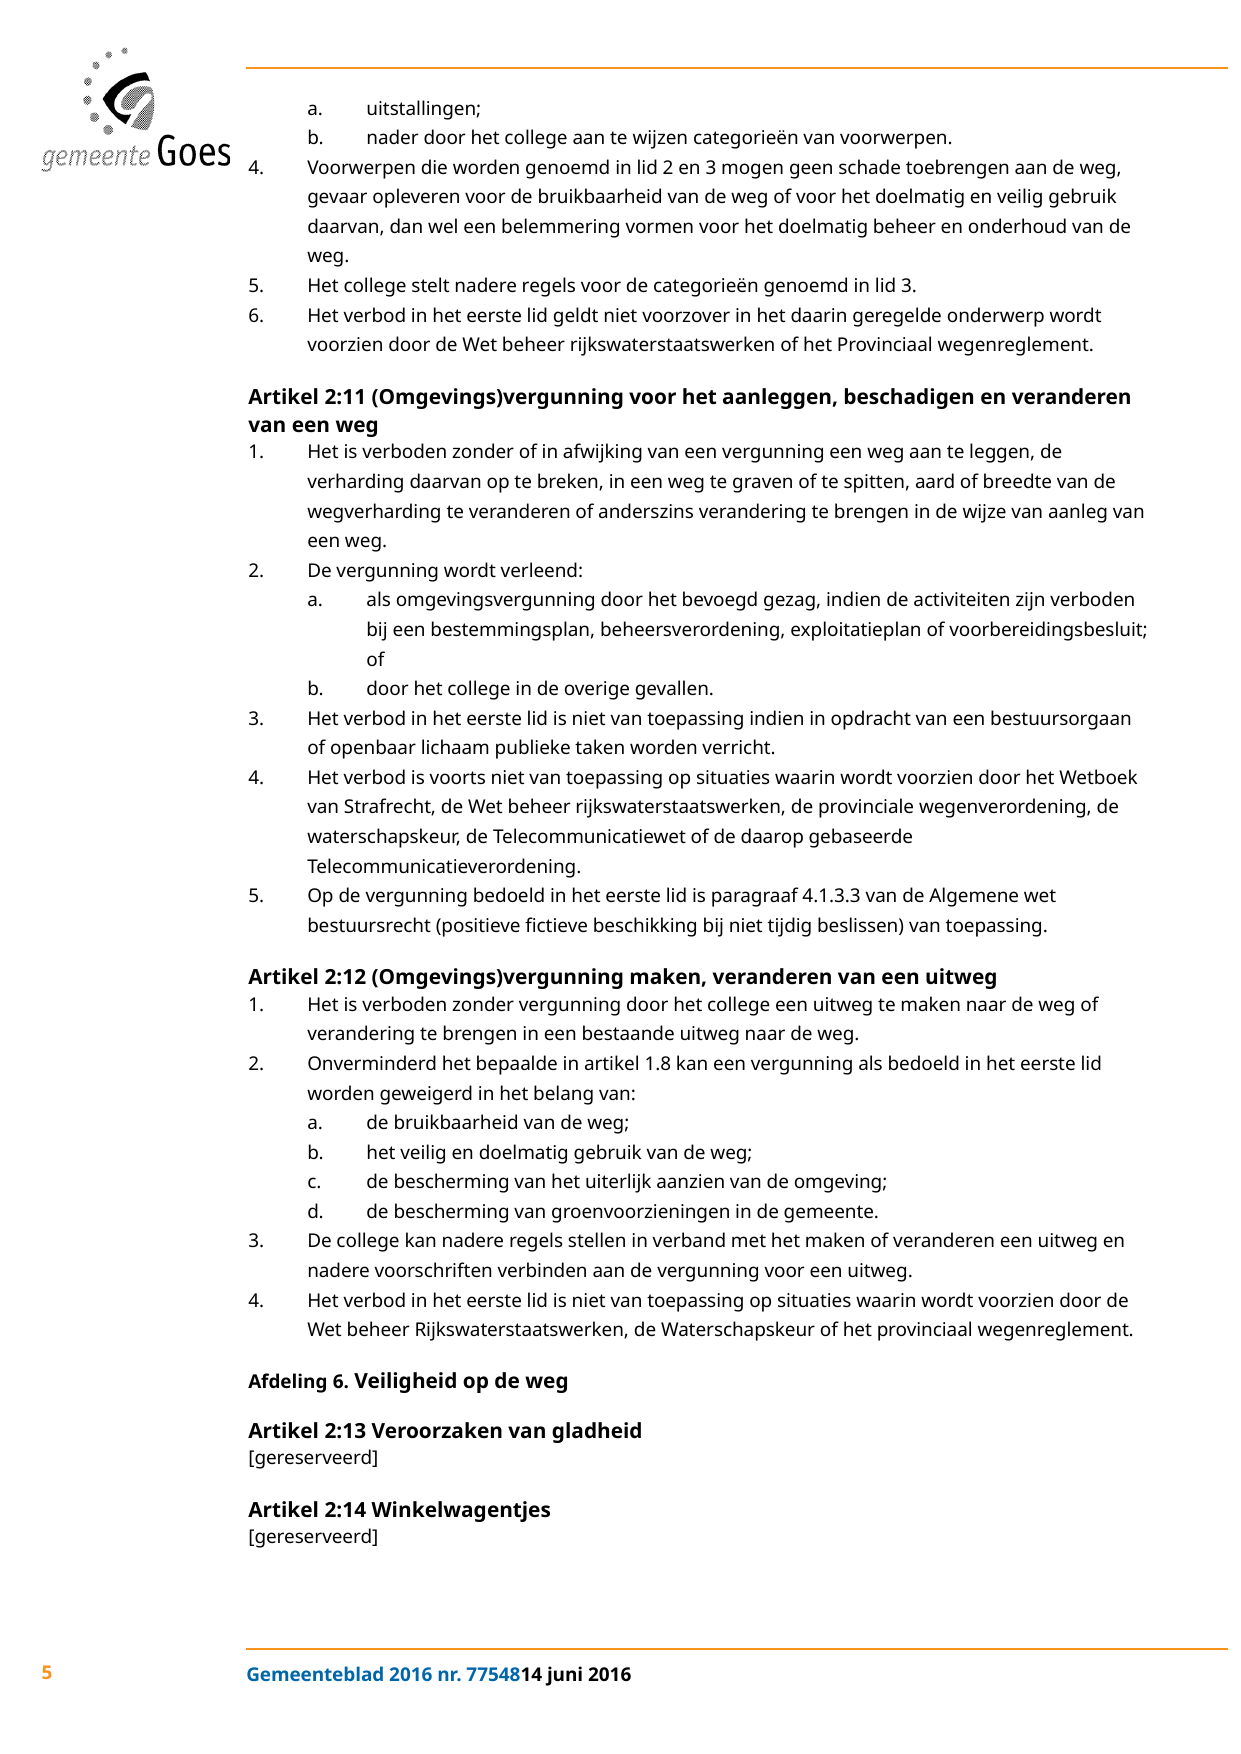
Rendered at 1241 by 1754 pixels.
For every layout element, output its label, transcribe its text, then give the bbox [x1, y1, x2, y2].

list De vergunning wordt verleend: [248, 557, 1152, 583]
list Voorwerpen die worden genoemd in lid 2 en 3 mogen geen schade toebrengen aan de weg, gevaar opleveren voor de bruikbaarheid van de weg of voor het doelmatig en veilig gebruik daarvan, dan wel een belemmering vormen voor het doelmatig beheer en onderhoud van de weg. [248, 154, 1152, 268]
list Het is verboden zonder of in afwijking van een vergunning een weg aan te leggen, de verharding daarvan op te breken, in een weg te graven of te spitten, aard of breedte van de wegverharding te veranderen of anderszins verandering te brengen in de wijze van aanleg van een weg. [248, 439, 1152, 553]
text Artikel 2:14 Winkelwagentjes [248, 1495, 1152, 1523]
list Het verbod is voorts niet van toepassing op situaties waarin wordt voorzien door het Wetboek van Strafrecht, de Wet beheer rijkswaterstaatswerken, de provinciale wegenverordening, de waterschapskeur, de Telecommunicatiewet of de daarop gebaseerde Telecommunicatieverordening. [248, 764, 1152, 879]
list Onverminderd het bepaalde in artikel 1.8 kan een vergunning als bedoeld in het eerste lid worden geweigerd in het belang van: [248, 1050, 1152, 1105]
list nader door het college aan te wijzen categorieën van voorwerpen. [307, 124, 1152, 150]
text Artikel 2:13 Veroorzaken van gladheid [248, 1416, 1152, 1444]
list het veilig en doelmatig gebruik van de weg; [307, 1139, 1152, 1164]
list Het verbod in het eerste lid is niet van toepassing op situaties waarin wordt voorzien door de Wet beheer Rijkswaterstaatswerken, de Waterschapskeur of het provinciaal wegenreglement. [248, 1287, 1152, 1342]
list Het college stelt nadere regels voor de categorieën genoemd in lid 3. [248, 272, 1152, 298]
list Het verbod in het eerste lid geldt niet voorzover in het daarin geregelde onderwerp wordt voorzien door de Wet beheer rijkswaterstaatswerken of het Provinciaal wegenreglement. [248, 302, 1152, 357]
picture [41, 47, 231, 172]
list de bescherming van groenvoorzieningen in de gemeente. [307, 1198, 1152, 1224]
text Artikel 2:11 (Omgevings)vergunning voor het aanleggen, beschadigen en veranderen van een weg [248, 382, 1152, 439]
list door het college in de overige gevallen. [307, 675, 1152, 701]
text Afdeling 6. Veiligheid op de weg [248, 1367, 1152, 1395]
list uitstallingen; [307, 95, 1152, 121]
list de bruikbaarheid van de weg; [307, 1109, 1152, 1135]
list Het is verboden zonder vergunning door het college een uitweg te maken naar de weg of verandering te brengen in een bestaande uitweg naar de weg. [248, 991, 1152, 1046]
list als omgevingsvergunning door het bevoegd gezag, indien de activiteiten zijn verboden bij een bestemmingsplan, beheersverordening, exploitatieplan of voorbereidingsbesluit; of [307, 587, 1152, 672]
list Op de vergunning bedoeld in het eerste lid is paragraaf 4.1.3.3 van de Algemene wet bestuursrecht (positieve fictieve beschikking bij niet tijdig beslissen) van toepassing. [248, 882, 1152, 938]
text [gereserveerd] [248, 1523, 1152, 1549]
list Het verbod in het eerste lid is niet van toepassing indien in opdracht van een bestuursorgaan of openbaar lichaam publieke taken worden verricht. [248, 705, 1152, 760]
text Artikel 2:12 (Omgevings)vergunning maken, veranderen van een uitweg [248, 962, 1152, 991]
text [gereserveerd] [248, 1444, 1152, 1470]
list de bescherming van het uiterlijk aanzien van de omgeving; [307, 1168, 1152, 1194]
list De college kan nadere regels stellen in verband met het maken of veranderen een uitweg en nadere voorschriften verbinden aan de vergunning voor een uitweg. [248, 1228, 1152, 1283]
